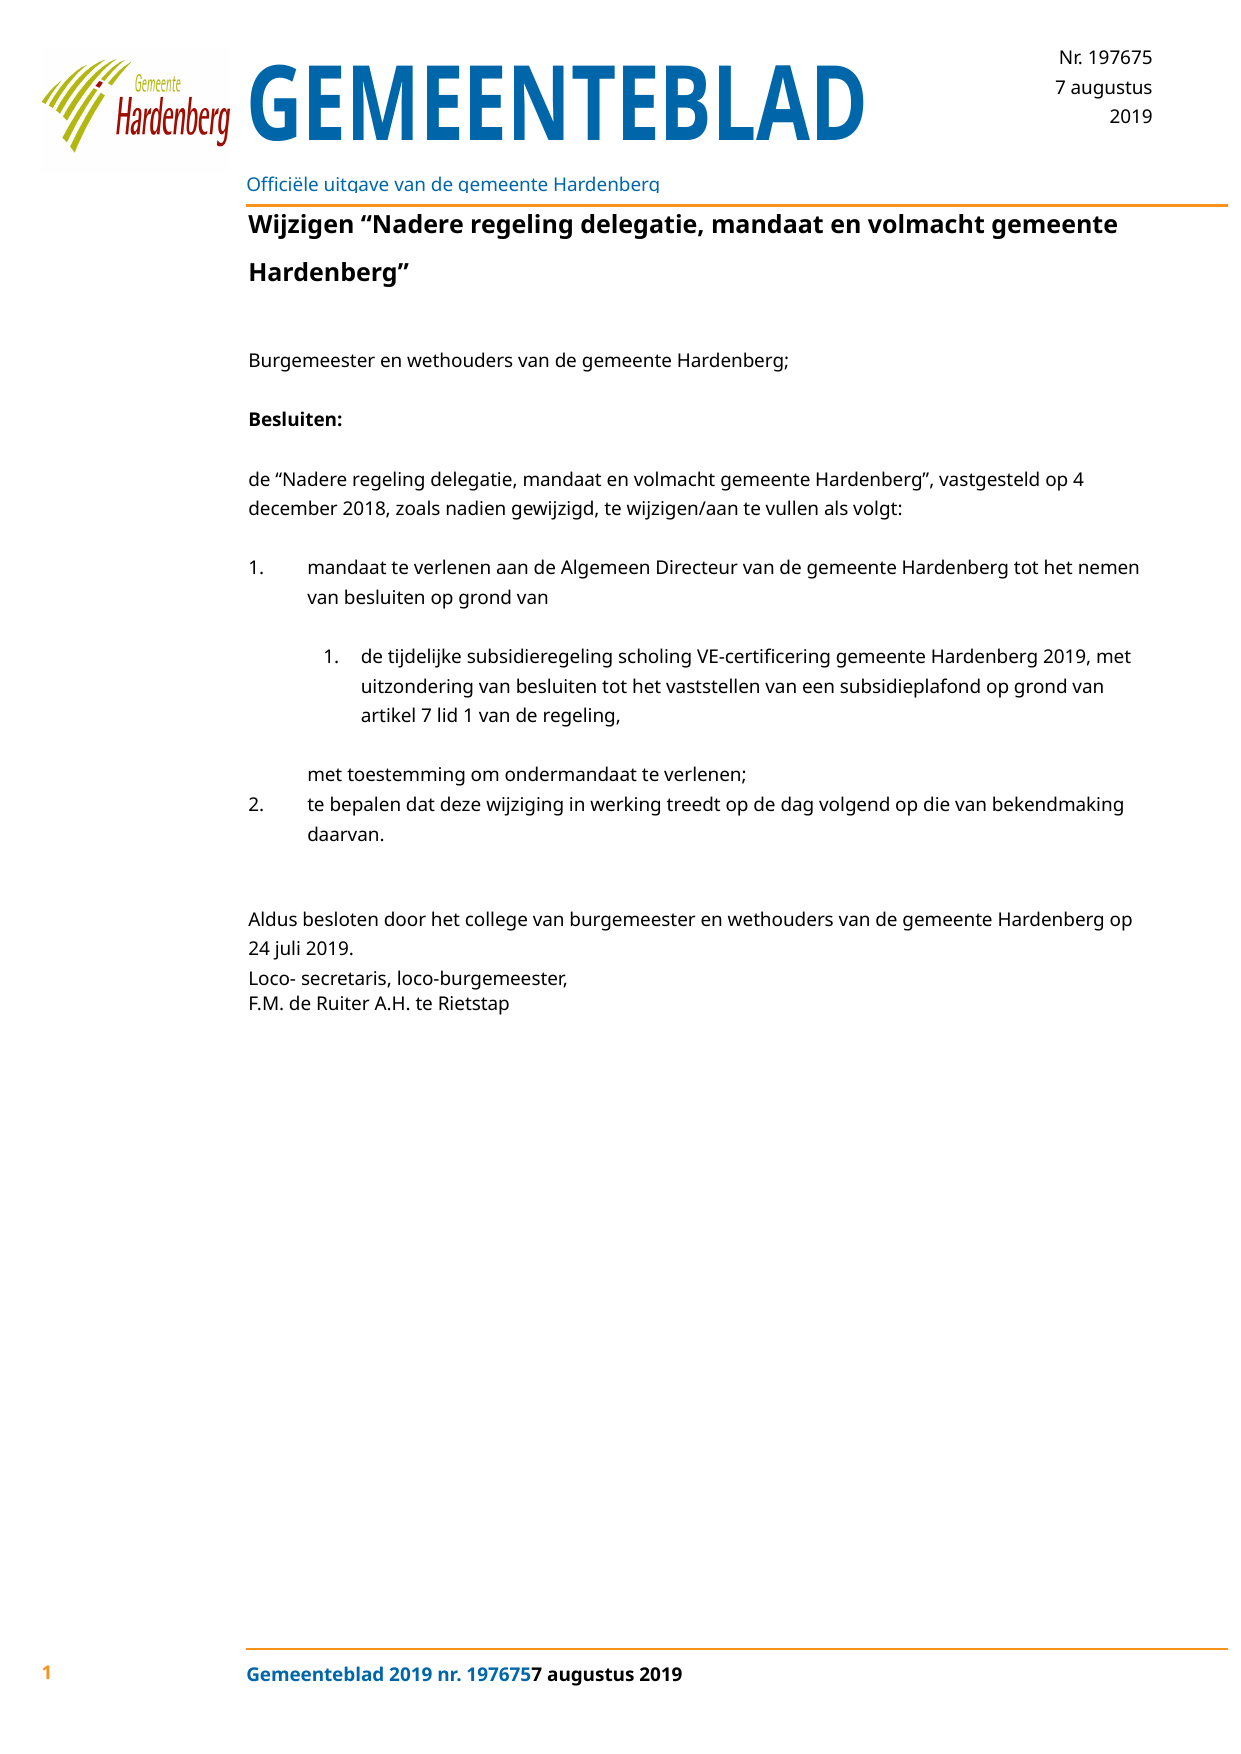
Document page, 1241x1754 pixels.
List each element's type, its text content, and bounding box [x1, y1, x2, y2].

text de “Nadere regeling delegatie, mandaat en volmacht gemeente Hardenberg”, vastgesteld op 4 december 2018, zoals nadien gewijzigd, te wijzigen/aan te vullen als volgt: [248, 466, 1152, 521]
text Wijzigen “Nadere regeling delegatie, mandaat en volmacht gemeente Hardenberg” [248, 207, 1152, 288]
list met toestemming om ondermandaat te verlenen; [248, 762, 1152, 787]
text Burgemeester en wethouders van de gemeente Hardenberg; [248, 347, 1152, 373]
list mandaat te verlenen aan de Algemeen Directeur van de gemeente Hardenberg tot het nemen van besluiten op grond van [248, 554, 1152, 610]
list de tijdelijke subsidieregeling scholing VE-certificering gemeente Hardenberg 2019, met uitzondering van besluiten tot het vaststellen van een subsidieplafond op grond van artikel 7 lid 1 van de regeling, [323, 643, 1152, 728]
text Loco- secretaris, loco-burgemeester, [248, 965, 1152, 991]
picture [41, 47, 231, 172]
list te bepalen dat deze wijziging in werking treedt op de dag volgend op die van bekendmaking daarvan. [248, 791, 1152, 847]
text Aldus besloten door het college van burgemeester en wethouders van de gemeente Hardenberg op 24 juli 2019. [248, 906, 1152, 961]
text F.M. de Ruiter A.H. te Rietstap [248, 991, 1152, 1016]
text Besluiten: [248, 407, 1152, 432]
